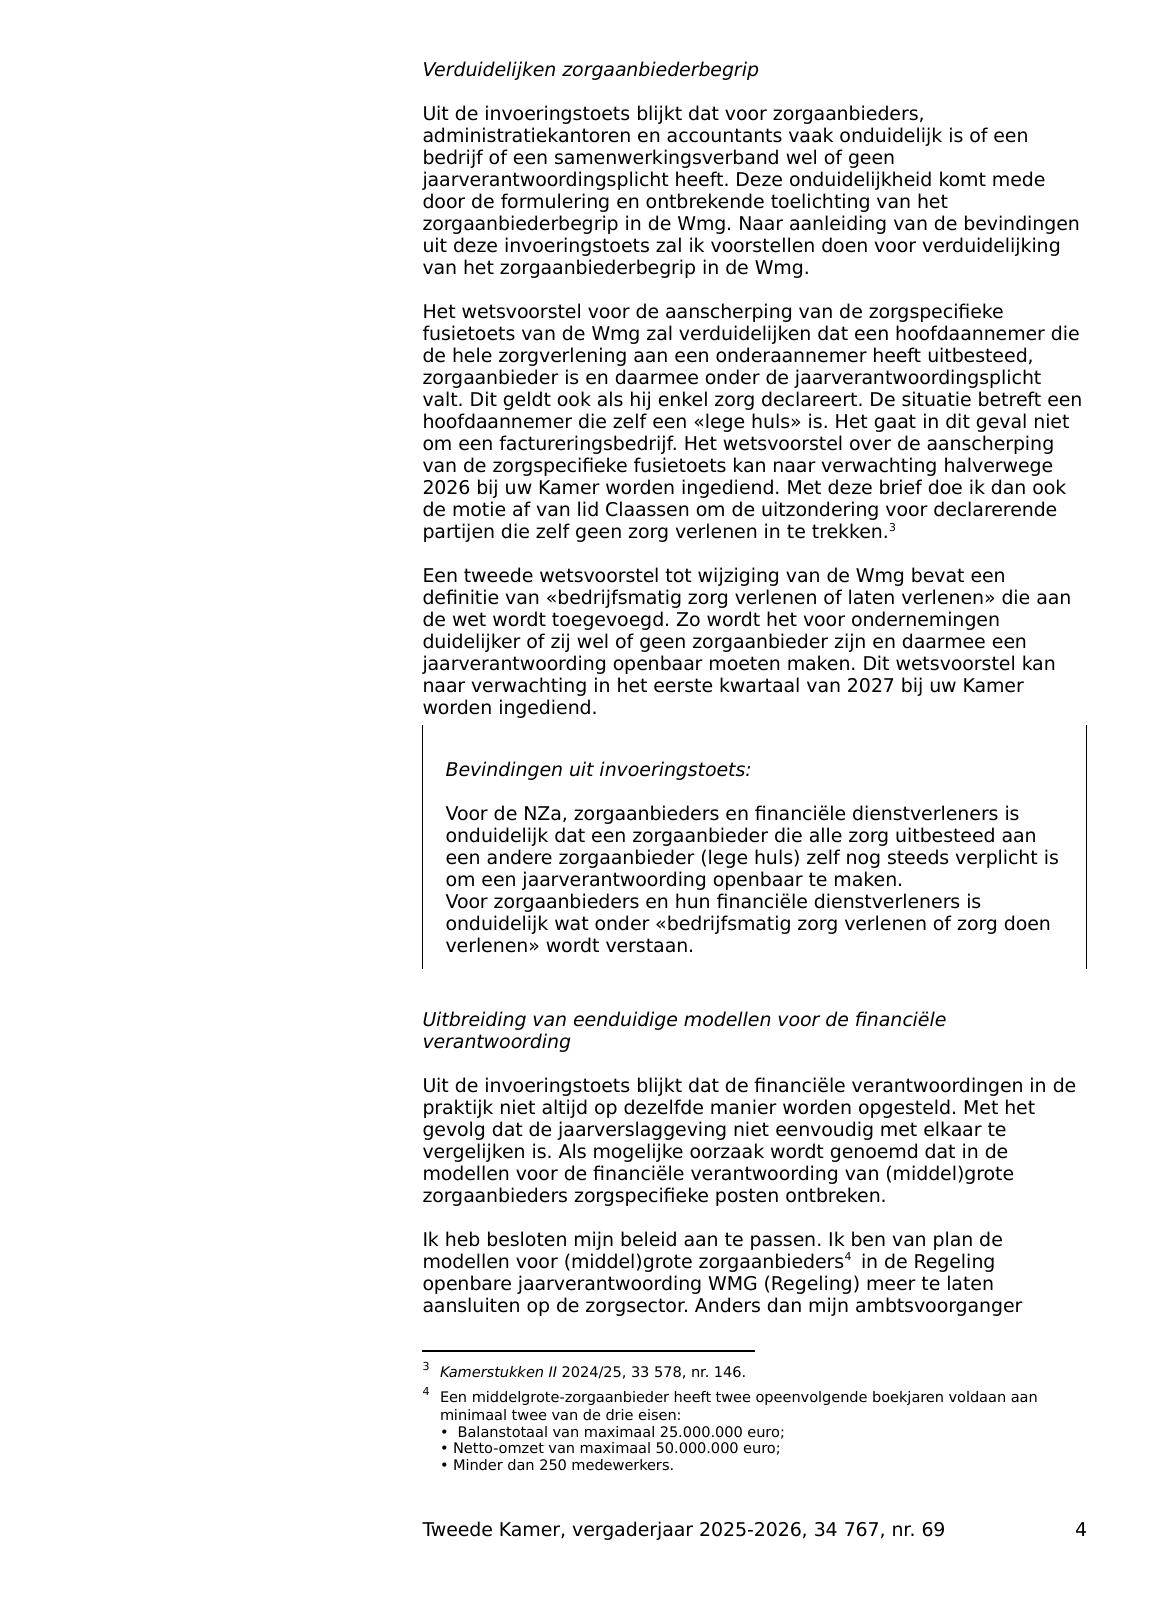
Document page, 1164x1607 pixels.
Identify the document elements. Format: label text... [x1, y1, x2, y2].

text Kamerstukken II 2024/25, 33 578, nr. 146. [422, 1360, 1087, 1382]
text • Netto-omzet van maximaal 50.000.000 euro; [440, 1441, 1087, 1457]
text Een middelgrote-zorgaanbieder heeft twee opeenvolgende boekjaren voldaan aan minimaal twee van de drie eisen: [422, 1385, 1087, 1424]
text • Balanstotaal van maximaal 25.000.000 euro; [440, 1424, 1087, 1441]
table_header Bevindingen uit invoeringstoets: Voor de NZa, zorgaanbieders en financiële dienstverleners is onduidelijk dat een zorgaanbieder die alle zorg uitbesteed aan een andere zorgaanbieder (lege huls) zelf nog steeds verplicht is om een jaarverantwoording openbaar te maken. Voor zorgaanbieders en hun financiële dienstverleners is onduidelijk wat onder «bedrijfsmatig zorg verlenen of zorg doen verlenen» wordt verstaan. [423, 725, 1086, 969]
text Uit de invoeringstoets blijkt dat voor zorgaanbieders, administratiekantoren en accountants vaak onduidelijk is of een bedrijf of een samenwerkingsverband wel of geen jaarverantwoordingsplicht heeft. Deze onduidelijkheid komt mede door de formulering en ontbrekende toelichting van het zorgaanbiederbegrip in de Wmg. Naar aanleiding van de bevindingen uit deze invoeringstoets zal ik voorstellen doen voor verduidelijking van het zorgaanbiederbegrip in de Wmg. [422, 103, 1087, 279]
text Het wetsvoorstel voor de aanscherping van de zorgspecifieke fusietoets van de Wmg zal verduidelijken dat een hoofdaannemer die de hele zorgverlening aan een onderaannemer heeft uitbesteed, zorgaanbieder is en daarmee onder de jaarverantwoordingsplicht valt. Dit geldt ook als hij enkel zorg declareert. De situatie betreft een hoofdaannemer die zelf een «lege huls» is. Het gaat in dit geval niet om een factureringsbedrijf. Het wetsvoorstel over de aanscherping van de zorgspecifieke fusietoets kan naar verwachting halverwege 2026 bij uw Kamer worden ingediend. Met deze brief doe ik dan ook de motie af van lid Claassen om de uitzondering voor declarerende partijen die zelf geen zorg verlenen in te trekken. [422, 301, 1087, 543]
text Ik heb besloten mijn beleid aan te passen. Ik ben van plan de modellen voor (middel)grote zorgaanbieders in de Regeling openbare jaarverantwoording WMG (Regeling) meer te laten aansluiten op de zorgsector. Anders dan mijn ambtsvoorganger [422, 1229, 1087, 1317]
text • Minder dan 250 medewerkers. [440, 1457, 1087, 1474]
subtitle Verduidelijken zorgaanbiederbegrip [422, 59, 1087, 81]
text Een tweede wetsvoorstel tot wijziging van de Wmg bevat een definitie van «bedrijfsmatig zorg verlenen of laten verlenen» die aan de wet wordt toegevoegd. Zo wordt het voor ondernemingen duidelijker of zij wel of geen zorgaanbieder zijn en daarmee een jaarverantwoording openbaar moeten maken. Dit wetsvoorstel kan naar verwachting in het eerste kwartaal van 2027 bij uw Kamer worden ingediend. [422, 565, 1087, 719]
text Uit de invoeringstoets blijkt dat de financiële verantwoordingen in de praktijk niet altijd op dezelfde manier worden opgesteld. Met het gevolg dat de jaarverslaggeving niet eenvoudig met elkaar te vergelijken is. Als mogelijke oorzaak wordt genoemd dat in de modellen voor de financiële verantwoording van (middel)grote zorgaanbieders zorgspecifieke posten ontbreken. [422, 1075, 1087, 1207]
subtitle Uitbreiding van eenduidige modellen voor de financiële verantwoording [422, 1009, 1087, 1053]
